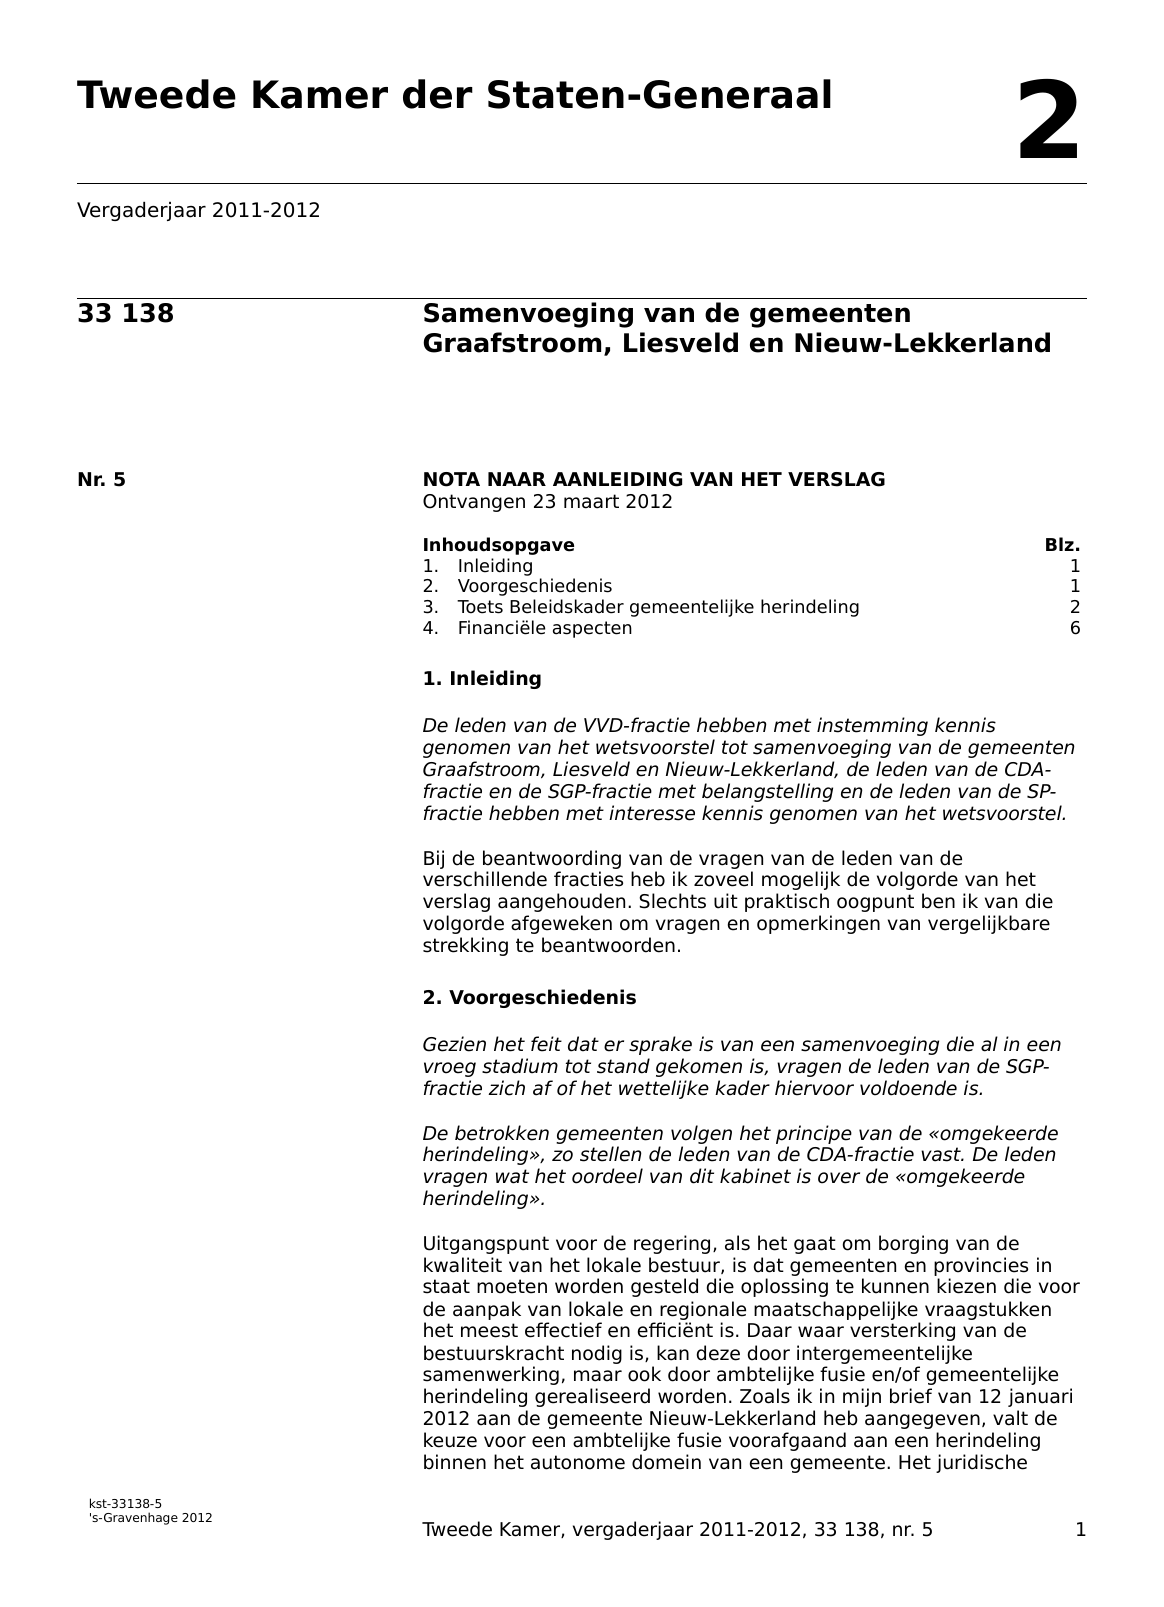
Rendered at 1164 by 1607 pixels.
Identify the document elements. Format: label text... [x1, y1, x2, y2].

text Bij de beantwoording van de vragen van de leden van de verschillende fracties heb ik zoveel mogelijk de volgorde van het verslag aangehouden. Slechts uit praktisch oogpunt ben ik van die volgorde afgeweken om vragen en opmerkingen van vergelijkbare strekking te beantwoorden. [422, 847, 1087, 957]
table_cell 3. [422, 597, 452, 618]
table_cell 1. [422, 556, 452, 576]
table_header Inhoudsopgave [422, 535, 1013, 556]
text Uitgangspunt voor de regering, als het gaat om borging van de kwaliteit van het lokale bestuur, is dat gemeenten en provincies in staat moeten worden gesteld die oplossing te kunnen kiezen die voor de aanpak van lokale en regionale maatschappelijke vraagstukken het meest effectief en efficiënt is. Daar waar versterking van de bestuurskracht nodig is, kan deze door intergemeentelijke samenwerking, maar ook door ambtelijke fusie en/of gemeentelijke herindeling gerealiseerd worden. Zoals ik in mijn brief van 12 januari 2012 aan de gemeente Nieuw-Lekkerland heb aangegeven, valt de keuze voor een ambtelijke fusie voorafgaand aan een herindeling binnen het autonome domein van een gemeente. Het juridische [422, 1232, 1087, 1474]
text kst-33138-5 [88, 1497, 323, 1511]
table_cell 2 [1013, 597, 1087, 618]
table_cell 1 [1013, 576, 1087, 597]
table_cell 6 [1013, 618, 1087, 638]
table_header Tweede Kamer der Staten-Generaal [77, 59, 886, 183]
text Ontvangen 23 maart 2012 [422, 491, 1087, 513]
table_cell Toets Beleidskader gemeentelijke herindeling [452, 597, 1013, 618]
text 's-Gravenhage 2012 [88, 1511, 323, 1525]
table_cell Voorgeschiedenis [452, 576, 1013, 597]
table_header 2 [886, 59, 1087, 183]
table_header Blz. [1013, 535, 1087, 556]
subtitle 1. Inleiding [422, 668, 1087, 690]
table_cell Inleiding [452, 556, 1013, 576]
table_cell 2. [422, 576, 452, 597]
subtitle 33 138 Samenvoeging van de gemeenten Graafstroom, Liesveld en Nieuw-Lekkerland [77, 299, 1087, 358]
text Gezien het feit dat er sprake is van een samenvoeging die al in een vroeg stadium tot stand gekomen is, vragen de leden van de SGP-fractie zich af of het wettelijke kader hiervoor voldoende is. [422, 1034, 1087, 1100]
table_cell 1 [1013, 556, 1087, 576]
subtitle 2. Voorgeschiedenis [422, 987, 1087, 1009]
text De betrokken gemeenten volgen het principe van de «omgekeerde herindeling», zo stellen de leden van de CDA-fractie vast. De leden vragen wat het oordeel van dit kabinet is over de «omgekeerde herindeling». [422, 1122, 1087, 1210]
table_cell Financiële aspecten [452, 618, 1013, 638]
table_cell Vergaderjaar 2011-2012 [77, 184, 1087, 298]
subtitle Nr. 5 NOTA NAAR AANLEIDING VAN HET VERSLAG [77, 469, 1087, 491]
text De leden van de VVD-fractie hebben met instemming kennis genomen van het wetsvoorstel tot samenvoeging van de gemeenten Graafstroom, Liesveld en Nieuw-Lekkerland, de leden van de CDA-fractie en de SGP-fractie met belangstelling en de leden van de SP-fractie hebben met interesse kennis genomen van het wetsvoorstel. [422, 715, 1087, 825]
table_cell 4. [422, 618, 452, 638]
